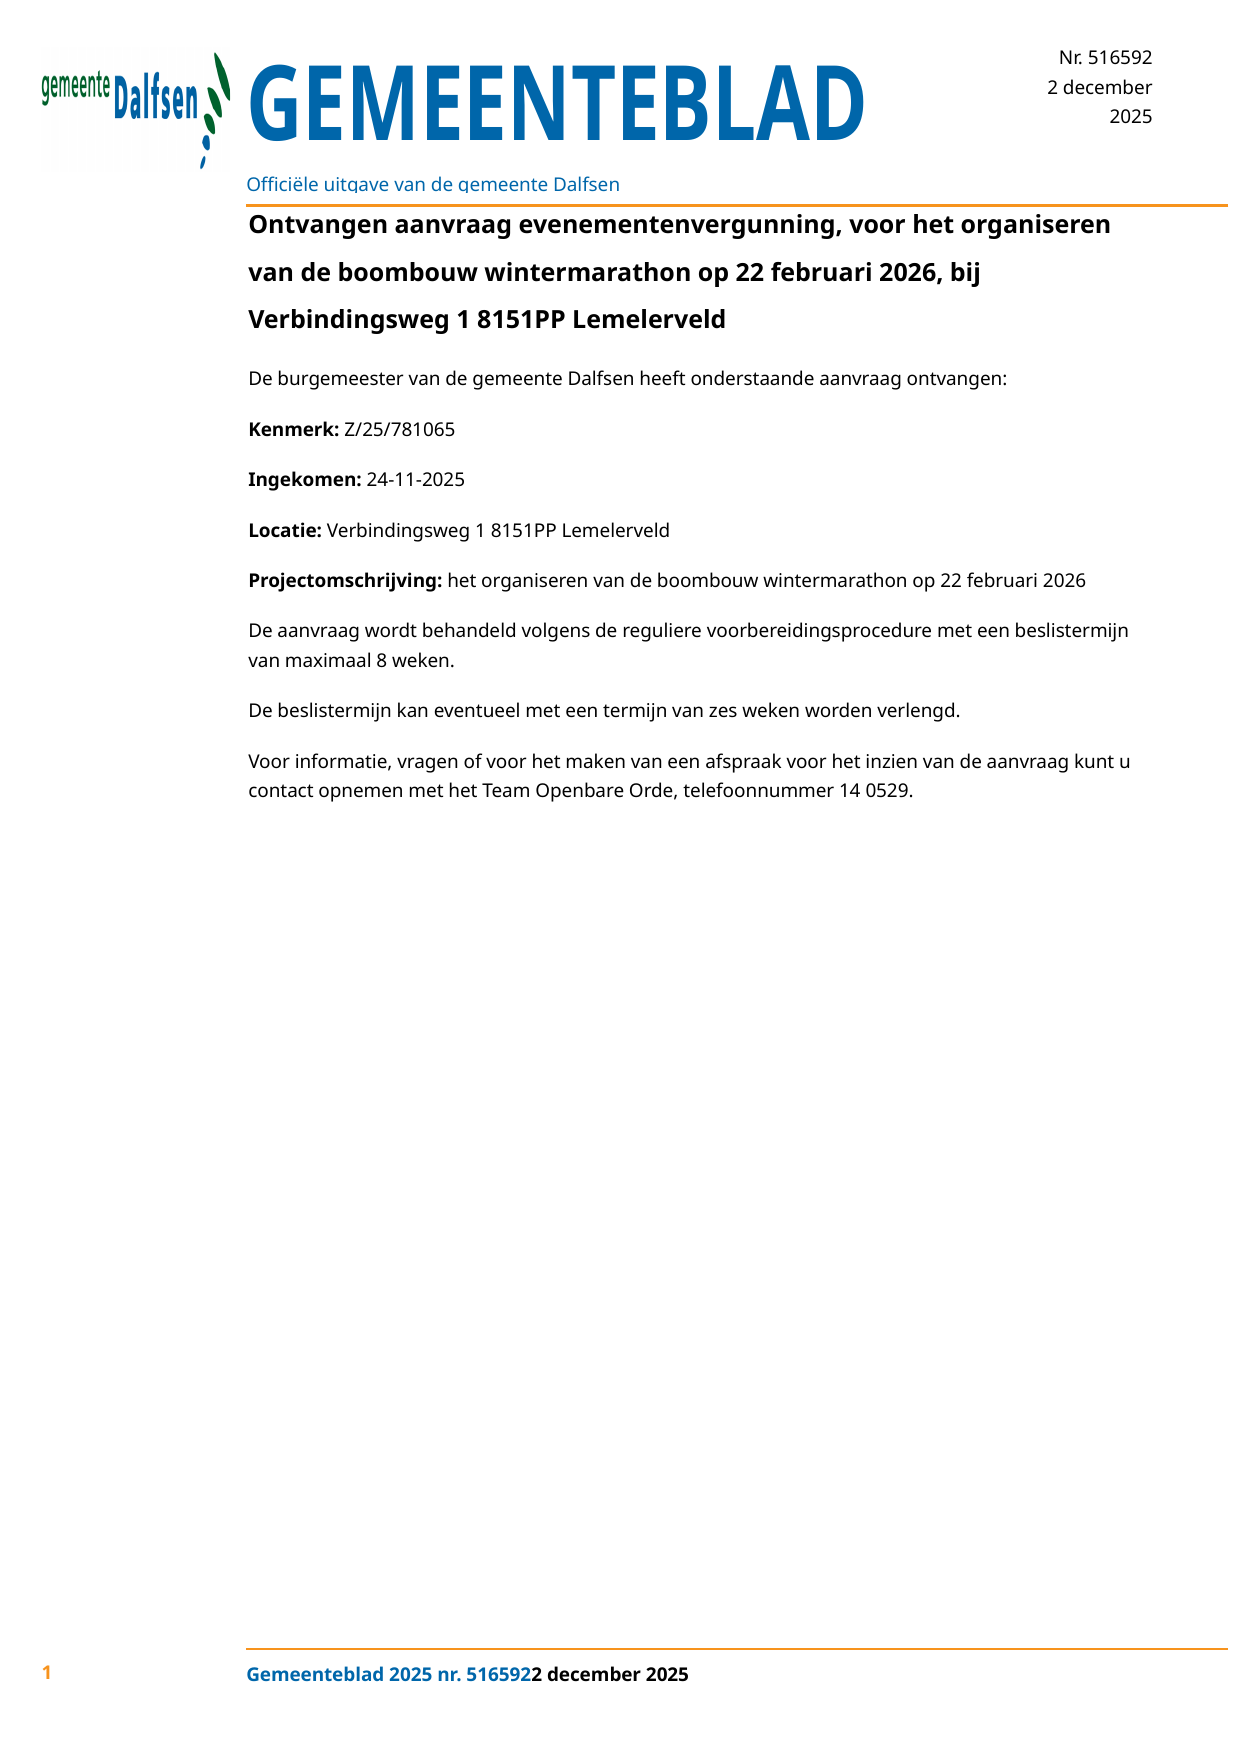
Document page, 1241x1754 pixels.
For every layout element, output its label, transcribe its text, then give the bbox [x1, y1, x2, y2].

text Locatie: Verbindingsweg 1 8151PP Lemelerveld [248, 517, 1152, 542]
text Kenmerk: Z/25/781065 [248, 416, 1152, 442]
text De burgemeester van de gemeente Dalfsen heeft onderstaande aanvraag ontvangen: [248, 366, 1152, 391]
text Voor informatie, vragen of voor het maken van een afspraak voor het inzien van de aanvraag kunt u contact opnemen met het Team Openbare Orde, telefoonnummer 14 0529. [248, 748, 1152, 803]
text Ontvangen aanvraag evenementenvergunning, voor het organiseren van de boombouw wintermarathon op 22 februari 2026, bij Verbindingsweg 1 8151PP Lemelerveld [248, 207, 1152, 336]
text Projectomschrijving: het organiseren van de boombouw wintermarathon op 22 februari 2026 [248, 567, 1152, 593]
text De beslistermijn kan eventueel met een termijn van zes weken worden verlengd. [248, 698, 1152, 723]
text De aanvraag wordt behandeld volgens de reguliere voorbereidingsprocedure met een beslistermijn van maximaal 8 weken. [248, 618, 1152, 673]
picture [41, 47, 231, 172]
text Ingekomen: 24-11-2025 [248, 466, 1152, 492]
